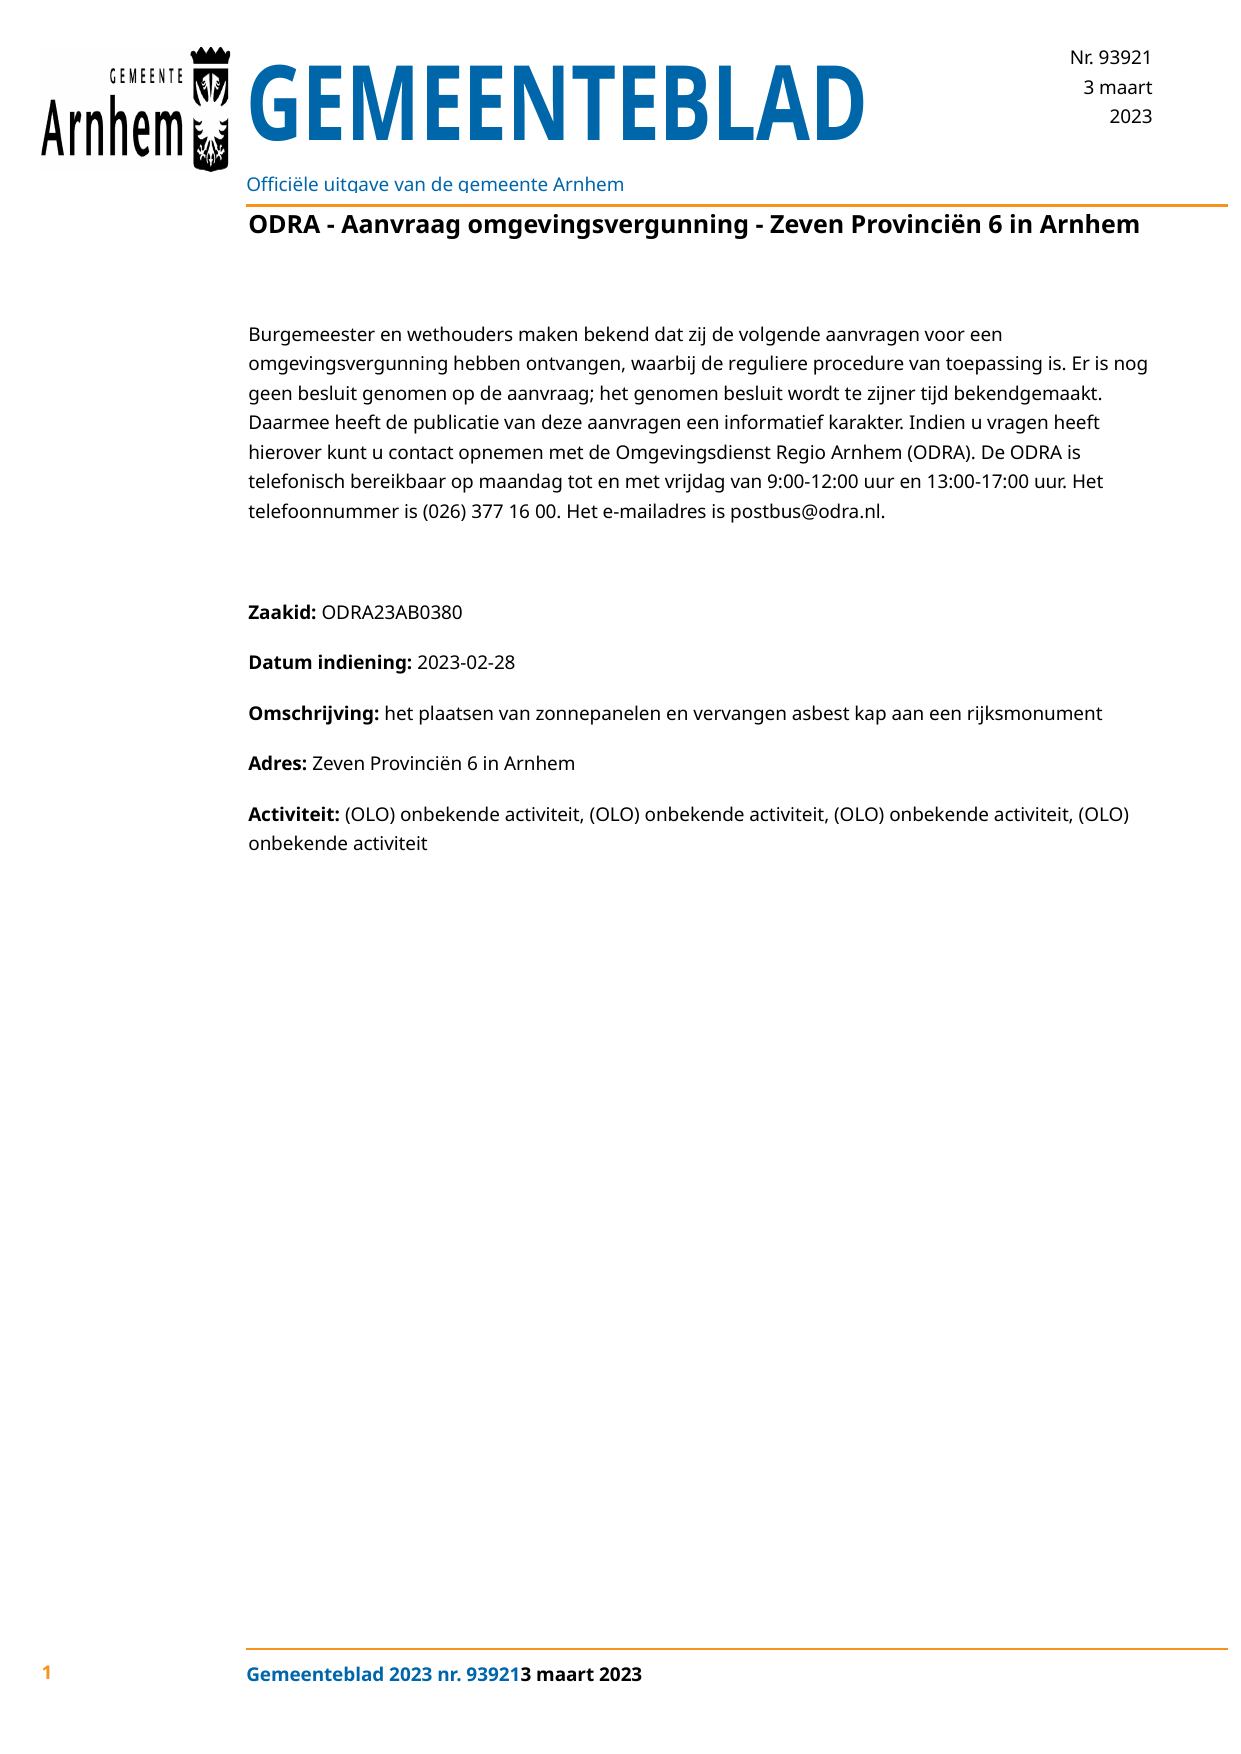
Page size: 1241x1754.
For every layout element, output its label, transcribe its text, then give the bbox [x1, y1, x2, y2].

text Burgemeester en wethouders maken bekend dat zij de volgende aanvragen voor een omgevingsvergunning hebben ontvangen, waarbij de reguliere procedure van toepassing is. Er is nog geen besluit genomen op de aanvraag; het genomen besluit wordt te zijner tijd bekendgemaakt. Daarmee heeft de publicatie van deze aanvragen een informatief karakter. Indien u vragen heeft hierover kunt u contact opnemen met de Omgevingsdienst Regio Arnhem (ODRA). De ODRA is telefonisch bereikbaar op maandag tot en met vrijdag van 9:00-12:00 uur en 13:00-17:00 uur. Het telefoonnummer is (026) 377 16 00. Het e-mailadres is postbus@odra.nl. [248, 321, 1152, 524]
picture [41, 47, 231, 172]
text Adres: Zeven Provinciën 6 in Arnhem [248, 750, 1152, 776]
text Activiteit: (OLO) onbekende activiteit, (OLO) onbekende activiteit, (OLO) onbekende activiteit, (OLO) onbekende activiteit [248, 801, 1152, 856]
text ODRA - Aanvraag omgevingsvergunning - Zeven Provinciën 6 in Arnhem [248, 207, 1152, 241]
text Omschrijving: het plaatsen van zonnepanelen en vervangen asbest kap aan een rijksmonument [248, 700, 1152, 726]
text Zaakid: ODRA23AB0380 [248, 599, 1152, 625]
text Datum indiening: 2023-02-28 [248, 649, 1152, 675]
